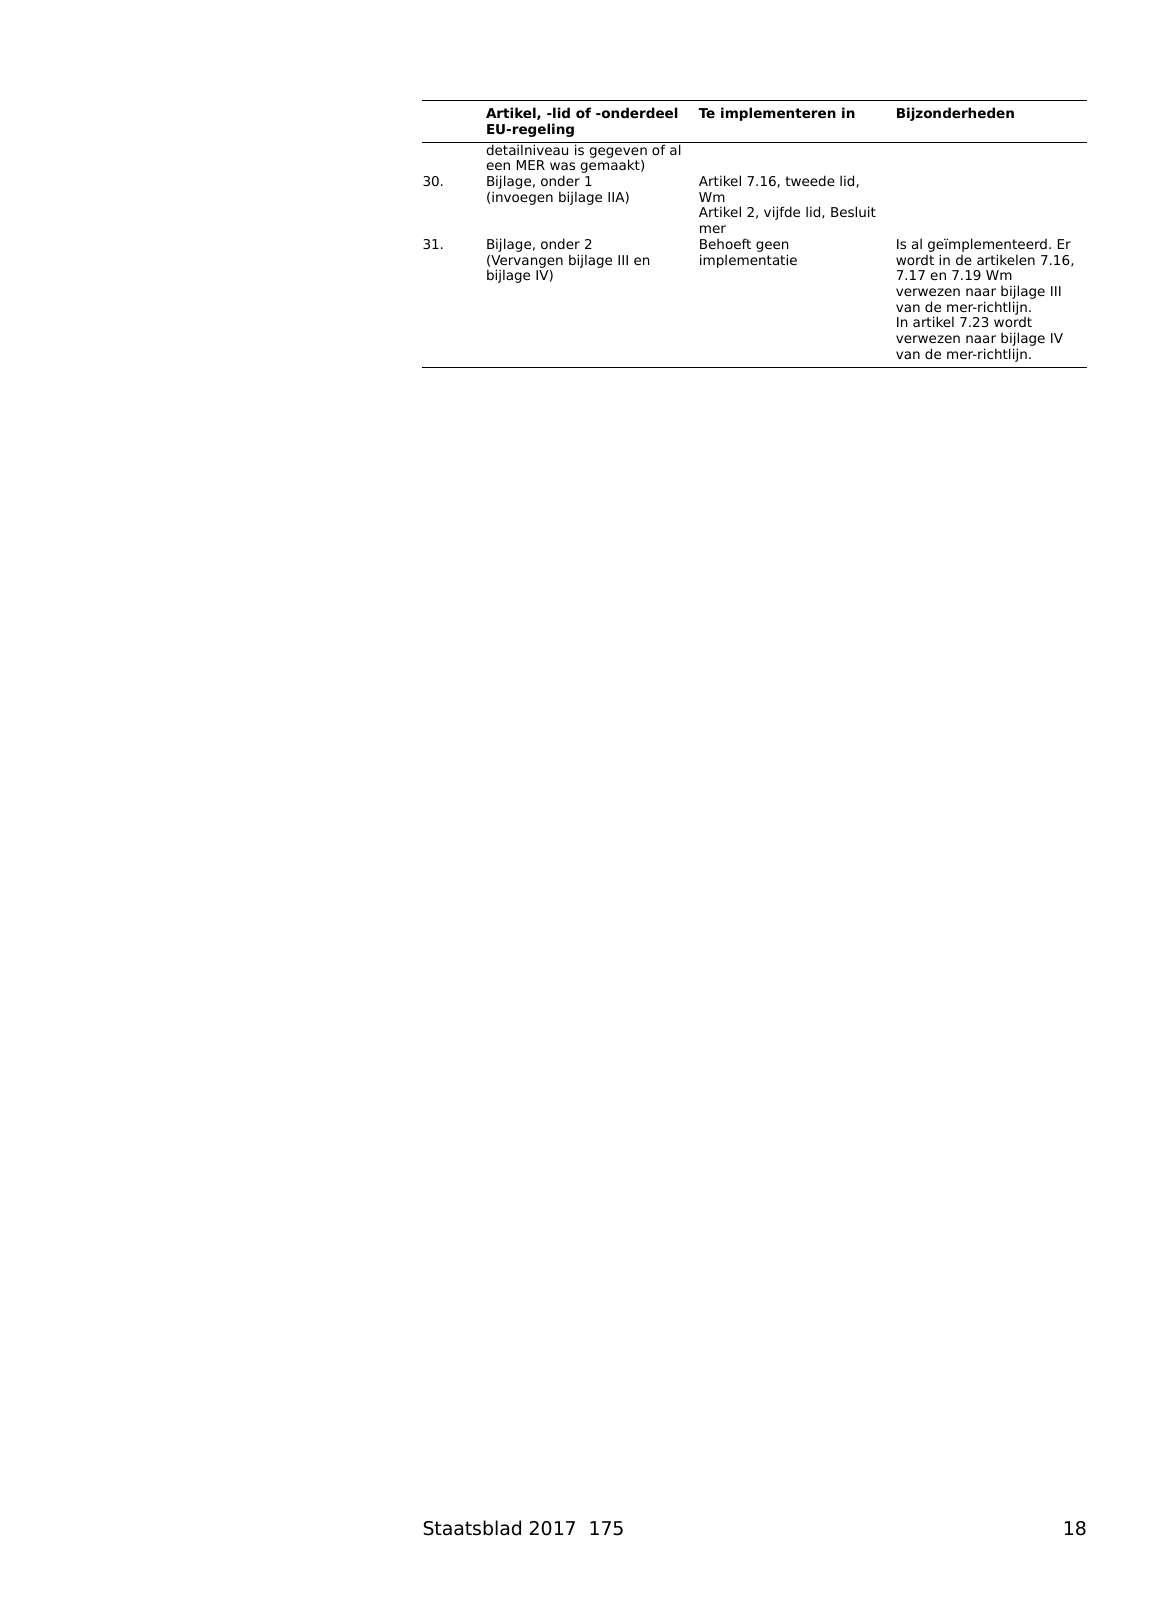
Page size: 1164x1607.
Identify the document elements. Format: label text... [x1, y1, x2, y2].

table_cell [890, 143, 1087, 174]
table_cell Artikel 7.16, tweede lid, Wm Artikel 2, vijfde lid, Besluit mer [693, 174, 890, 237]
table_header [422, 101, 480, 142]
table_cell Is al geïmplementeerd. Er wordt in de artikelen 7.16, 7.17 en 7.19 Wm verwezen naar bijlage III van de mer-richtlijn. In artikel 7.23 wordt verwezen naar bijlage IV van de mer-richtlijn. [890, 237, 1087, 367]
table_header Artikel, -lid of -onderdeel EU-regeling [480, 101, 693, 142]
table_cell 31. [422, 237, 480, 367]
table_cell [422, 143, 480, 174]
table_cell Bijlage, onder 1 (invoegen bijlage IIA) [480, 174, 693, 237]
table_cell Bijlage, onder 2 (Vervangen bijlage III en bijlage IV) [480, 237, 693, 367]
table_cell 30. [422, 174, 480, 237]
table_cell detailniveau is gegeven of al een MER was gemaakt) [480, 143, 693, 174]
table_cell [890, 174, 1087, 237]
table_cell [693, 143, 890, 174]
table_header Te implementeren in [693, 101, 890, 142]
table_cell Behoeft geen implementatie [693, 237, 890, 367]
table_header Bijzonderheden [890, 101, 1087, 142]
